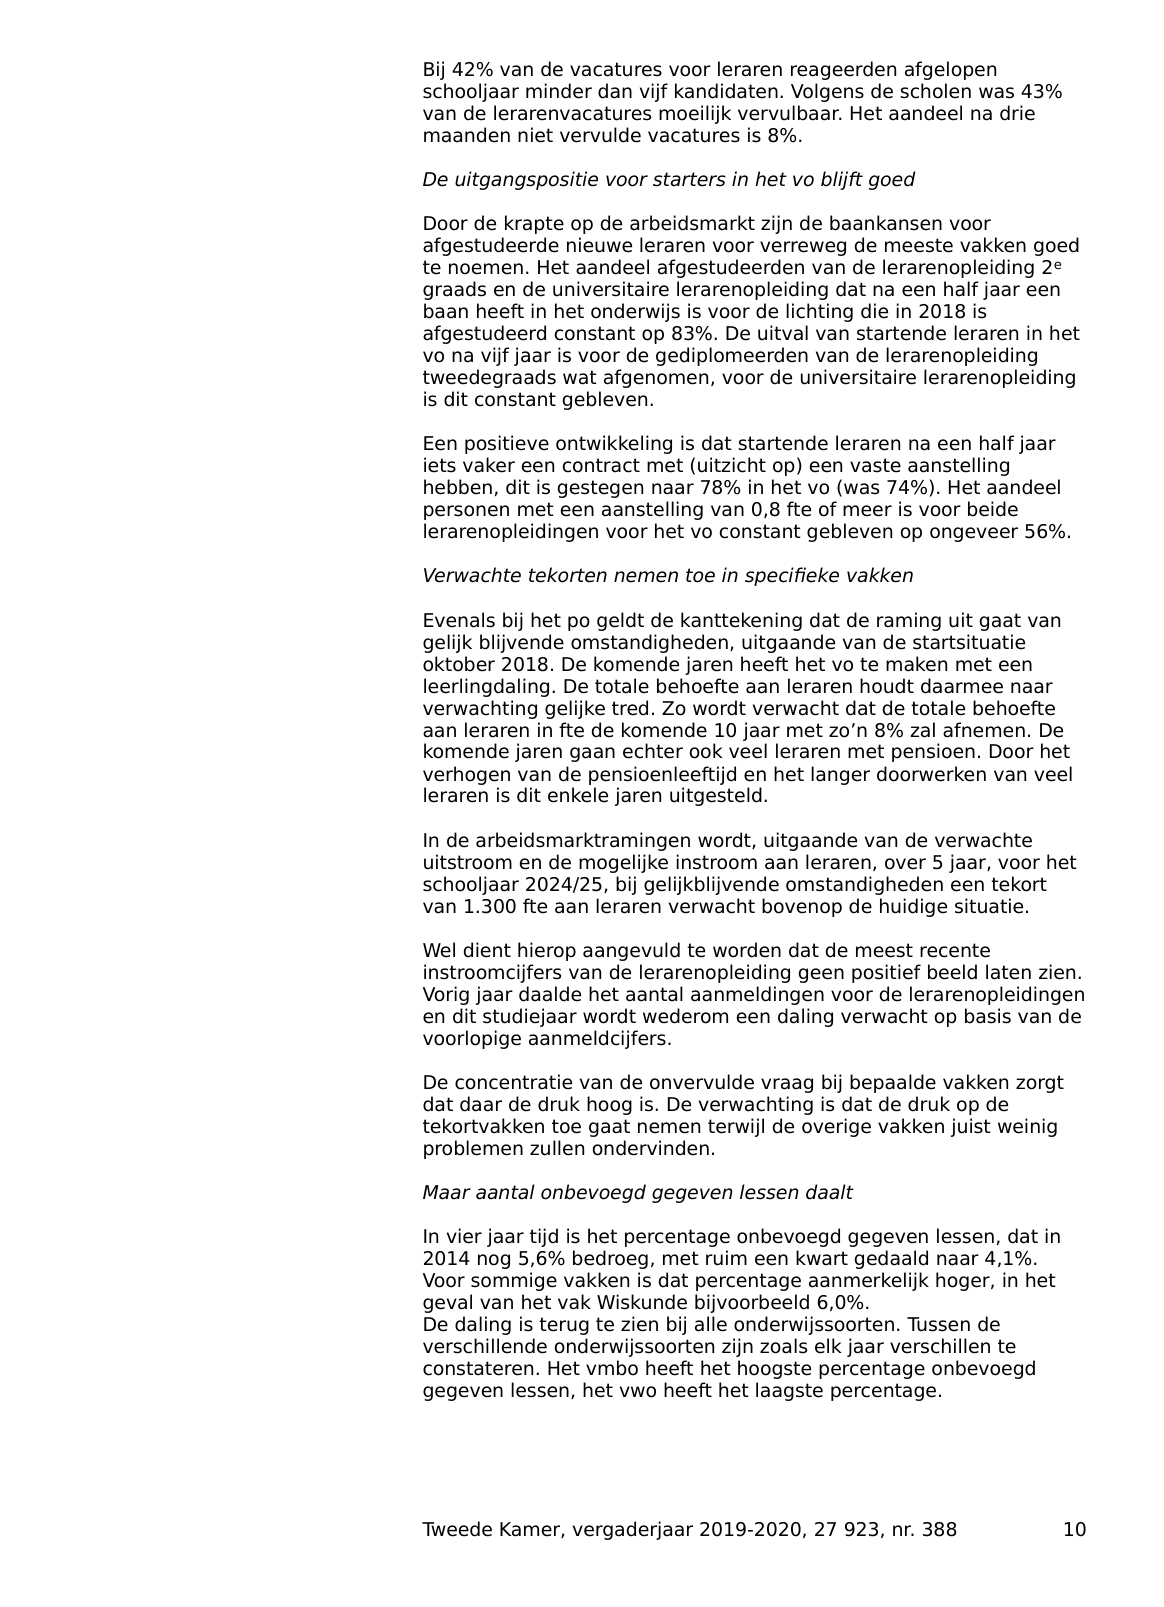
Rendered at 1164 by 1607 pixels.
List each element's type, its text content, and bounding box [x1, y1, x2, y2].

text Wel dient hierop aangevuld te worden dat de meest recente instroomcijfers van de lerarenopleiding geen positief beeld laten zien. Vorig jaar daalde het aantal aanmeldingen voor de lerarenopleidingen en dit studiejaar wordt wederom een daling verwacht op basis van de voorlopige aanmeldcijfers. [422, 940, 1087, 1049]
text Bij 42% van de vacatures voor leraren reageerden afgelopen schooljaar minder dan vijf kandidaten. Volgens de scholen was 43% van de lerarenvacatures moeilijk vervulbaar. Het aandeel na drie maanden niet vervulde vacatures is 8%. [422, 59, 1087, 147]
subtitle Maar aantal onbevoegd gegeven lessen daalt [422, 1182, 1087, 1204]
subtitle De uitgangspositie voor starters in het vo blijft goed [422, 169, 1087, 191]
text De concentratie van de onvervulde vraag bij bepaalde vakken zorgt dat daar de druk hoog is. De verwachting is dat de druk op de tekortvakken toe gaat nemen terwijl de overige vakken juist weinig problemen zullen ondervinden. [422, 1072, 1087, 1160]
text De daling is terug te zien bij alle onderwijssoorten. Tussen de verschillende onderwijssoorten zijn zoals elk jaar verschillen te constateren. Het vmbo heeft het hoogste percentage onbevoegd gegeven lessen, het vwo heeft het laagste percentage. [422, 1314, 1087, 1402]
text Een positieve ontwikkeling is dat startende leraren na een half jaar iets vaker een contract met (uitzicht op) een vaste aanstelling hebben, dit is gestegen naar 78% in het vo (was 74%). Het aandeel personen met een aanstelling van 0,8 fte of meer is voor beide lerarenopleidingen voor het vo constant gebleven op ongeveer 56%. [422, 433, 1087, 543]
text In vier jaar tijd is het percentage onbevoegd gegeven lessen, dat in 2014 nog 5,6% bedroeg, met ruim een kwart gedaald naar 4,1%. Voor sommige vakken is dat percentage aanmerkelijk hoger, in het geval van het vak Wiskunde bijvoorbeeld 6,0%. [422, 1226, 1087, 1314]
text Door de krapte op de arbeidsmarkt zijn de baankansen voor afgestudeerde nieuwe leraren voor verreweg de meeste vakken goed te noemen. Het aandeel afgestudeerden van de lerarenopleiding 2e graads en de universitaire lerarenopleiding dat na een half jaar een baan heeft in het onderwijs is voor de lichting die in 2018 is afgestudeerd constant op 83%. De uitval van startende leraren in het vo na vijf jaar is voor de gediplomeerden van de lerarenopleiding tweedegraads wat afgenomen, voor de universitaire lerarenopleiding is dit constant gebleven. [422, 213, 1087, 411]
text Evenals bij het po geldt de kanttekening dat de raming uit gaat van gelijk blijvende omstandigheden, uitgaande van de startsituatie oktober 2018. De komende jaren heeft het vo te maken met een leerlingdaling. De totale behoefte aan leraren houdt daarmee naar verwachting gelijke tred. Zo wordt verwacht dat de totale behoefte aan leraren in fte de komende 10 jaar met zo’n 8% zal afnemen. De komende jaren gaan echter ook veel leraren met pensioen. Door het verhogen van de pensioenleeftijd en het langer doorwerken van veel leraren is dit enkele jaren uitgesteld. [422, 609, 1087, 807]
subtitle Verwachte tekorten nemen toe in specifieke vakken [422, 565, 1087, 587]
text In de arbeidsmarktramingen wordt, uitgaande van de verwachte uitstroom en de mogelijke instroom aan leraren, over 5 jaar, voor het schooljaar 2024/25, bij gelijkblijvende omstandigheden een tekort van 1.300 fte aan leraren verwacht bovenop de huidige situatie. [422, 829, 1087, 917]
